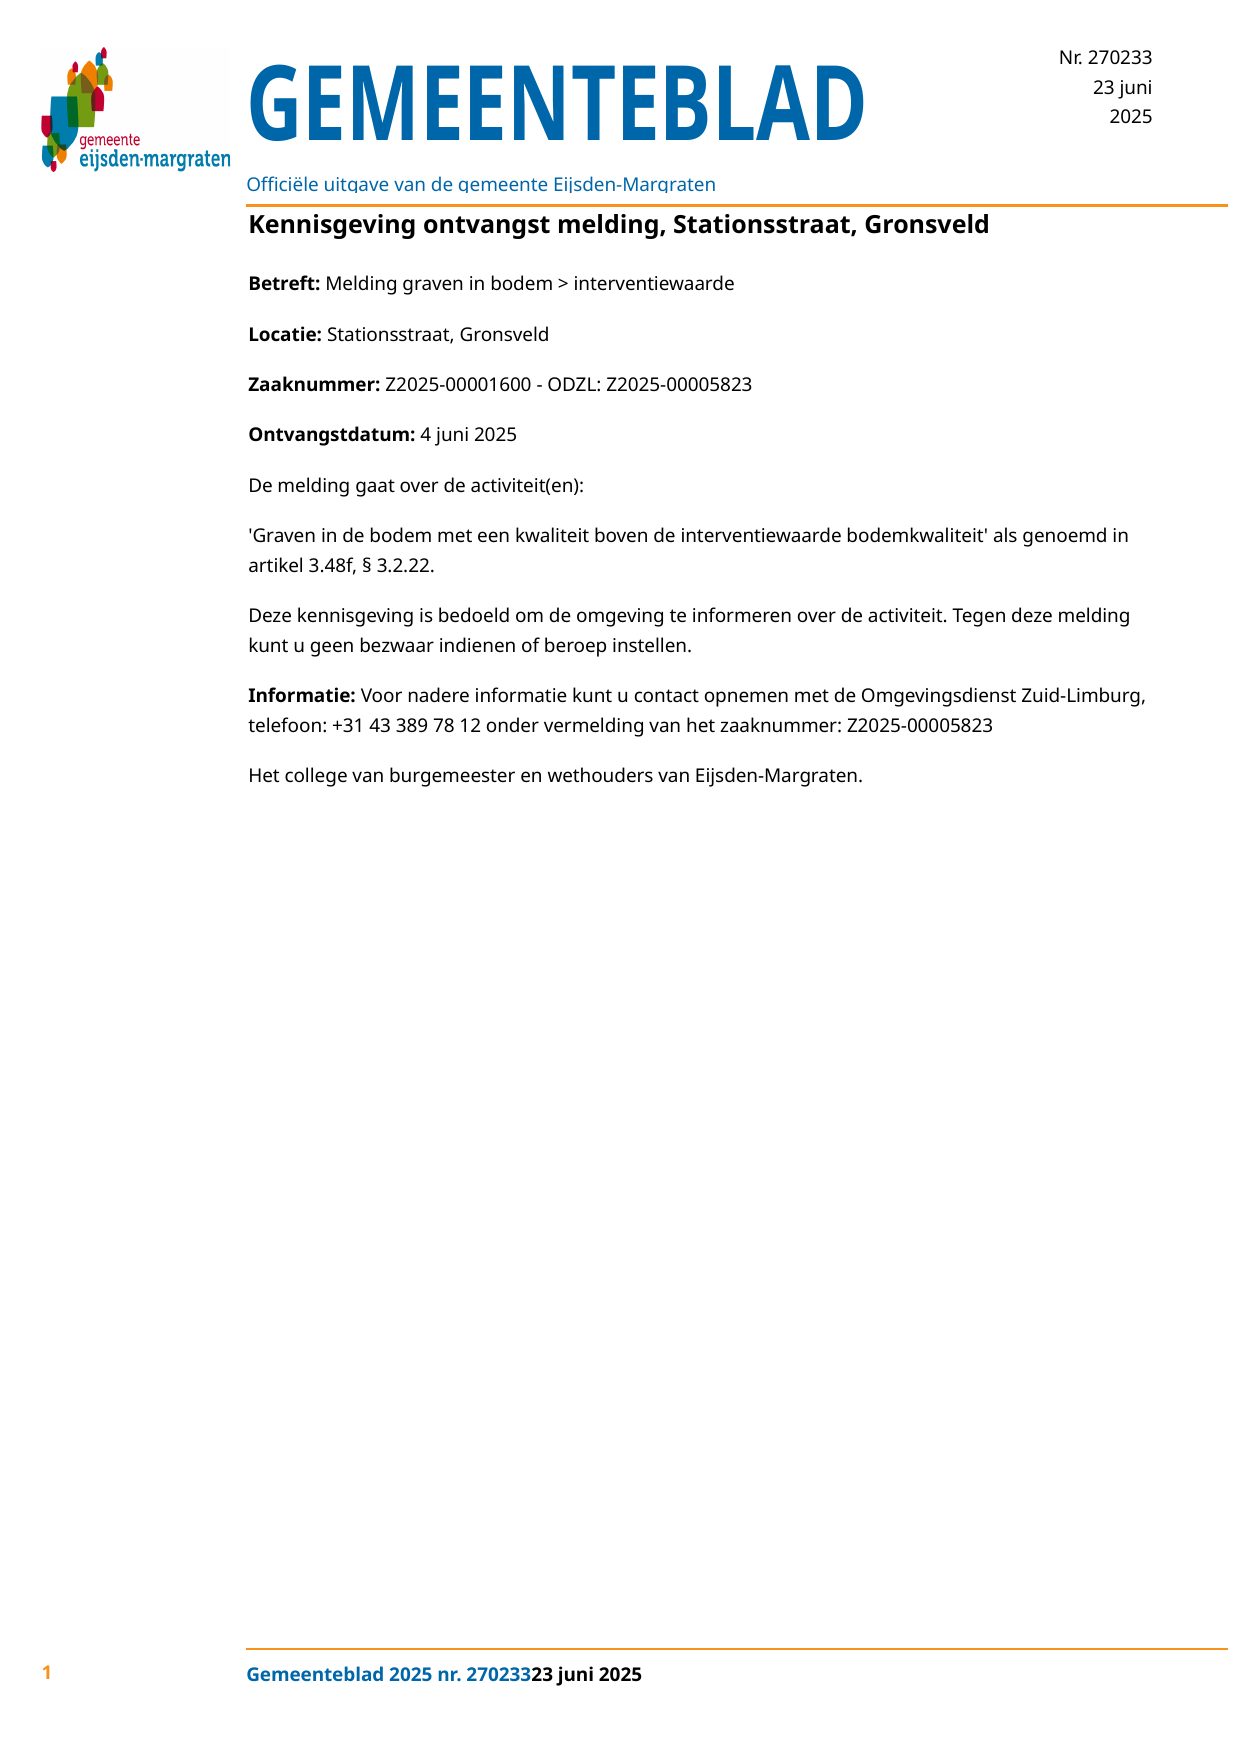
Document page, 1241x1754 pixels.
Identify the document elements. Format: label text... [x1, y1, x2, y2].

text Betreft: Melding graven in bodem > interventiewaarde [248, 270, 1152, 296]
text Zaaknummer: Z2025-00001600 - ODZL: Z2025-00005823 [248, 371, 1152, 397]
text Het college van burgemeester en wethouders van Eijsden-Margraten. [248, 762, 1152, 788]
text Informatie: Voor nadere informatie kunt u contact opnemen met de Omgevingsdienst Zuid-Limburg, telefoon: +31 43 389 78 12 onder vermelding van het zaaknummer: Z2025-00005823 [248, 682, 1152, 738]
text De melding gaat over de activiteit(en): [248, 472, 1152, 498]
picture [41, 47, 231, 172]
text 'Graven in de bodem met een kwaliteit boven de interventiewaarde bodemkwaliteit' als genoemd in artikel 3.48f, § 3.2.22. [248, 522, 1152, 578]
text Ontvangstdatum: 4 juni 2025 [248, 422, 1152, 447]
text Deze kennisgeving is bedoeld om de omgeving te informeren over de activiteit. Tegen deze melding kunt u geen bezwaar indienen of beroep instellen. [248, 602, 1152, 658]
text Locatie: Stationsstraat, Gronsveld [248, 321, 1152, 346]
text Kennisgeving ontvangst melding, Stationsstraat, Gronsveld [248, 207, 1152, 241]
